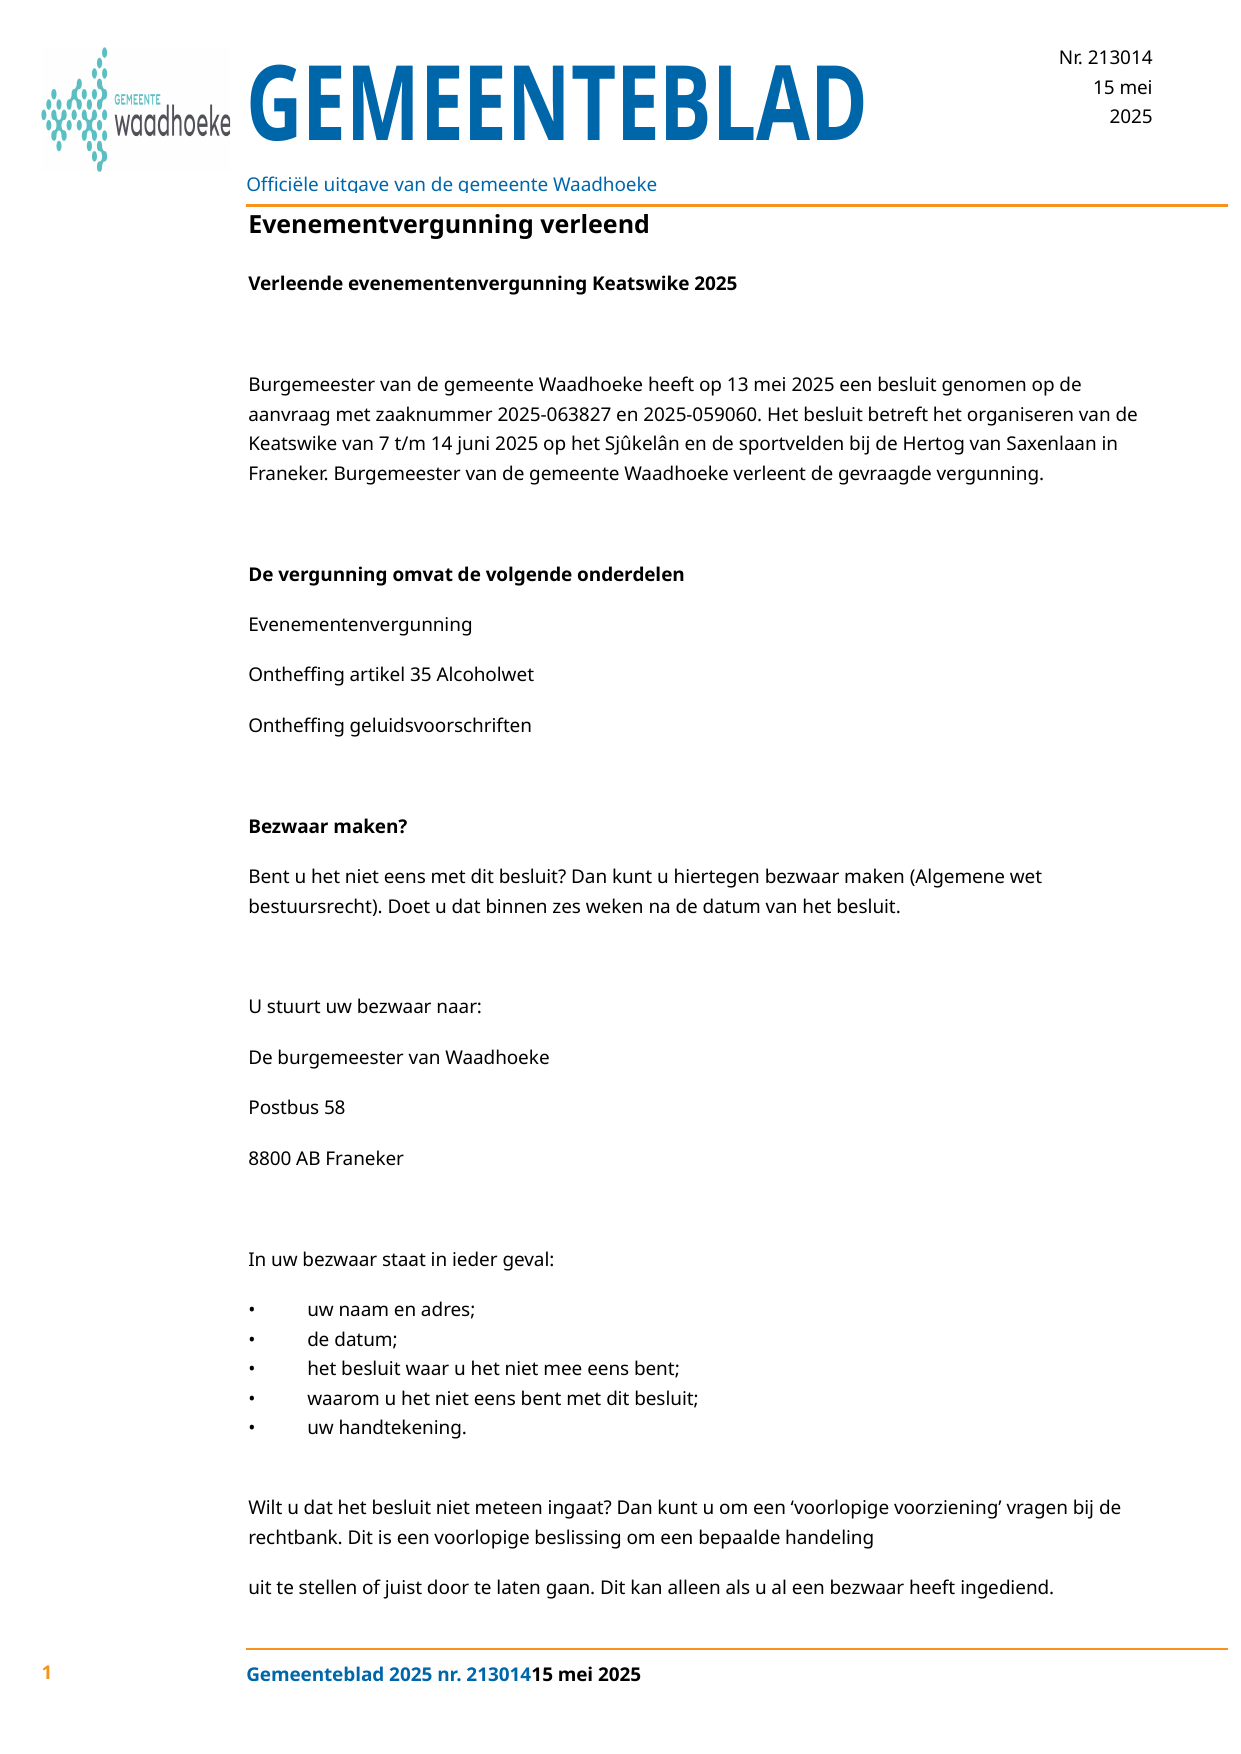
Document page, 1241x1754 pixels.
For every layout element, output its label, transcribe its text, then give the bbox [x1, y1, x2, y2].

text 8800 AB Franeker [248, 1145, 1152, 1171]
text Bezwaar maken? [248, 813, 1152, 838]
text In uw bezwaar staat in ieder geval: [248, 1246, 1152, 1271]
text Postbus 58 [248, 1094, 1152, 1120]
list uw handtekening. [248, 1414, 1152, 1440]
text Wilt u dat het besluit niet meteen ingaat? Dan kunt u om een ‘voorlopige voorziening’ vragen bij de rechtbank. Dit is een voorlopige beslissing om een bepaalde handeling [248, 1494, 1152, 1550]
text De vergunning omvat de volgende onderdelen [248, 561, 1152, 586]
list de datum; [248, 1326, 1152, 1351]
text Burgemeester van de gemeente Waadhoeke heeft op 13 mei 2025 een besluit genomen op de aanvraag met zaaknummer 2025-063827 en 2025-059060. Het besluit betreft het organiseren van de Keatswike van 7 t/m 14 juni 2025 op het Sjûkelân en de sportvelden bij de Hertog van Saxenlaan in Franeker. Burgemeester van de gemeente Waadhoeke verleent de gevraagde vergunning. [248, 371, 1152, 486]
text U stuurt uw bezwaar naar: [248, 994, 1152, 1019]
text De burgemeester van Waadhoeke [248, 1044, 1152, 1070]
list het besluit waar u het niet mee eens bent; [248, 1355, 1152, 1381]
list uw naam en adres; [248, 1296, 1152, 1322]
list waarom u het niet eens bent met dit besluit; [248, 1385, 1152, 1411]
text Ontheffing artikel 35 Alcoholwet [248, 662, 1152, 687]
text Evenementvergunning verleend [248, 207, 1152, 241]
text Evenementenvergunning [248, 611, 1152, 637]
text uit te stellen of juist door te laten gaan. Dit kan alleen als u al een bezwaar heeft ingediend. [248, 1574, 1152, 1600]
text Ontheffing geluidsvoorschriften [248, 712, 1152, 738]
text Verleende evenementenvergunning Keatswike 2025 [248, 270, 1152, 296]
text Bent u het niet eens met dit besluit? Dan kunt u hiertegen bezwaar maken (Algemene wet bestuursrecht). Doet u dat binnen zes weken na de datum van het besluit. [248, 863, 1152, 918]
picture [41, 47, 231, 172]
